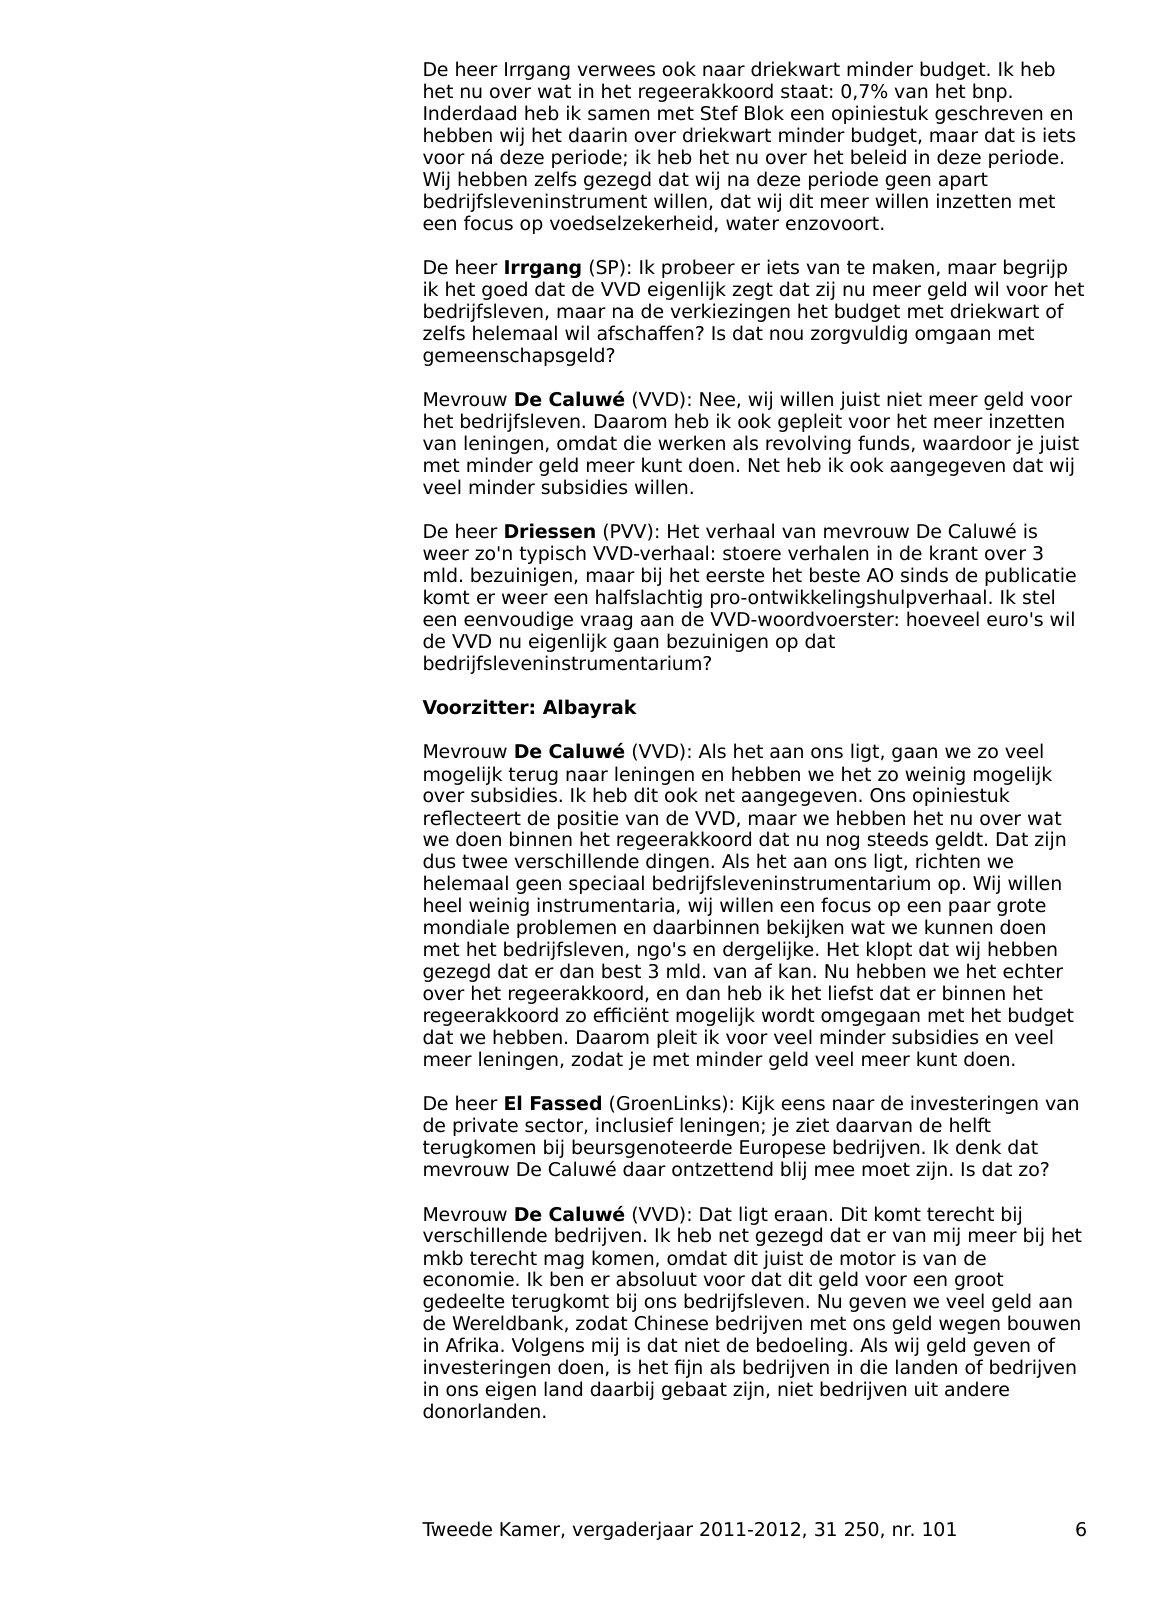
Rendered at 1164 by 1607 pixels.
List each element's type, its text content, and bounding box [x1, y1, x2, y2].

text De heer Irrgang (SP): Ik probeer er iets van te maken, maar begrijp ik het goed dat de VVD eigenlijk zegt dat zij nu meer geld wil voor het bedrijfsleven, maar na de verkiezingen het budget met driekwart of zelfs helemaal wil afschaffen? Is dat nou zorgvuldig omgaan met gemeenschapsgeld? [422, 257, 1087, 367]
text Mevrouw De Caluwé (VVD): Nee, wij willen juist niet meer geld voor het bedrijfsleven. Daarom heb ik ook gepleit voor het meer inzetten van leningen, omdat die werken als revolving funds, waardoor je juist met minder geld meer kunt doen. Net heb ik ook aangegeven dat wij veel minder subsidies willen. [422, 389, 1087, 499]
text De heer Irrgang verwees ook naar driekwart minder budget. Ik heb het nu over wat in het regeerakkoord staat: 0,7% van het bnp. Inderdaad heb ik samen met Stef Blok een opiniestuk geschreven en hebben wij het daarin over driekwart minder budget, maar dat is iets voor ná deze periode; ik heb het nu over het beleid in deze periode. Wij hebben zelfs gezegd dat wij na deze periode geen apart bedrijfsleveninstrument willen, dat wij dit meer willen inzetten met een focus op voedselzekerheid, water enzovoort. [422, 59, 1087, 235]
text De heer Driessen (PVV): Het verhaal van mevrouw De Caluwé is weer zo'n typisch VVD-verhaal: stoere verhalen in de krant over 3 mld. bezuinigen, maar bij het eerste het beste AO sinds de publicatie komt er weer een halfslachtig pro-ontwikkelingshulpverhaal. Ik stel een eenvoudige vraag aan de VVD-woordvoerster: hoeveel euro's wil de VVD nu eigenlijk gaan bezuinigen op dat bedrijfsleveninstrumentarium? [422, 521, 1087, 675]
text Mevrouw De Caluwé (VVD): Dat ligt eraan. Dit komt terecht bij verschillende bedrijven. Ik heb net gezegd dat er van mij meer bij het mkb terecht mag komen, omdat dit juist de motor is van de economie. Ik ben er absoluut voor dat dit geld voor een groot gedeelte terugkomt bij ons bedrijfsleven. Nu geven we veel geld aan de Wereldbank, zodat Chinese bedrijven met ons geld wegen bouwen in Afrika. Volgens mij is dat niet de bedoeling. Als wij geld geven of investeringen doen, is het fijn als bedrijven in die landen of bedrijven in ons eigen land daarbij gebaat zijn, niet bedrijven uit andere donorlanden. [422, 1203, 1087, 1423]
text Mevrouw De Caluwé (VVD): Als het aan ons ligt, gaan we zo veel mogelijk terug naar leningen en hebben we het zo weinig mogelijk over subsidies. Ik heb dit ook net aangegeven. Ons opiniestuk reflecteert de positie van de VVD, maar we hebben het nu over wat we doen binnen het regeerakkoord dat nu nog steeds geldt. Dat zijn dus twee verschillende dingen. Als het aan ons ligt, richten we helemaal geen speciaal bedrijfsleveninstrumentarium op. Wij willen heel weinig instrumentaria, wij willen een focus op een paar grote mondiale problemen en daarbinnen bekijken wat we kunnen doen met het bedrijfsleven, ngo's en dergelijke. Het klopt dat wij hebben gezegd dat er dan best 3 mld. van af kan. Nu hebben we het echter over het regeerakkoord, en dan heb ik het liefst dat er binnen het regeerakkoord zo efficiënt mogelijk wordt omgegaan met het budget dat we hebben. Daarom pleit ik voor veel minder subsidies en veel meer leningen, zodat je met minder geld veel meer kunt doen. [422, 741, 1087, 1071]
text De heer El Fassed (GroenLinks): Kijk eens naar de investeringen van de private sector, inclusief leningen; je ziet daarvan de helft terugkomen bij beursgenoteerde Europese bedrijven. Ik denk dat mevrouw De Caluwé daar ontzettend blij mee moet zijn. Is dat zo? [422, 1093, 1087, 1181]
subtitle Voorzitter: Albayrak [422, 697, 1087, 719]
